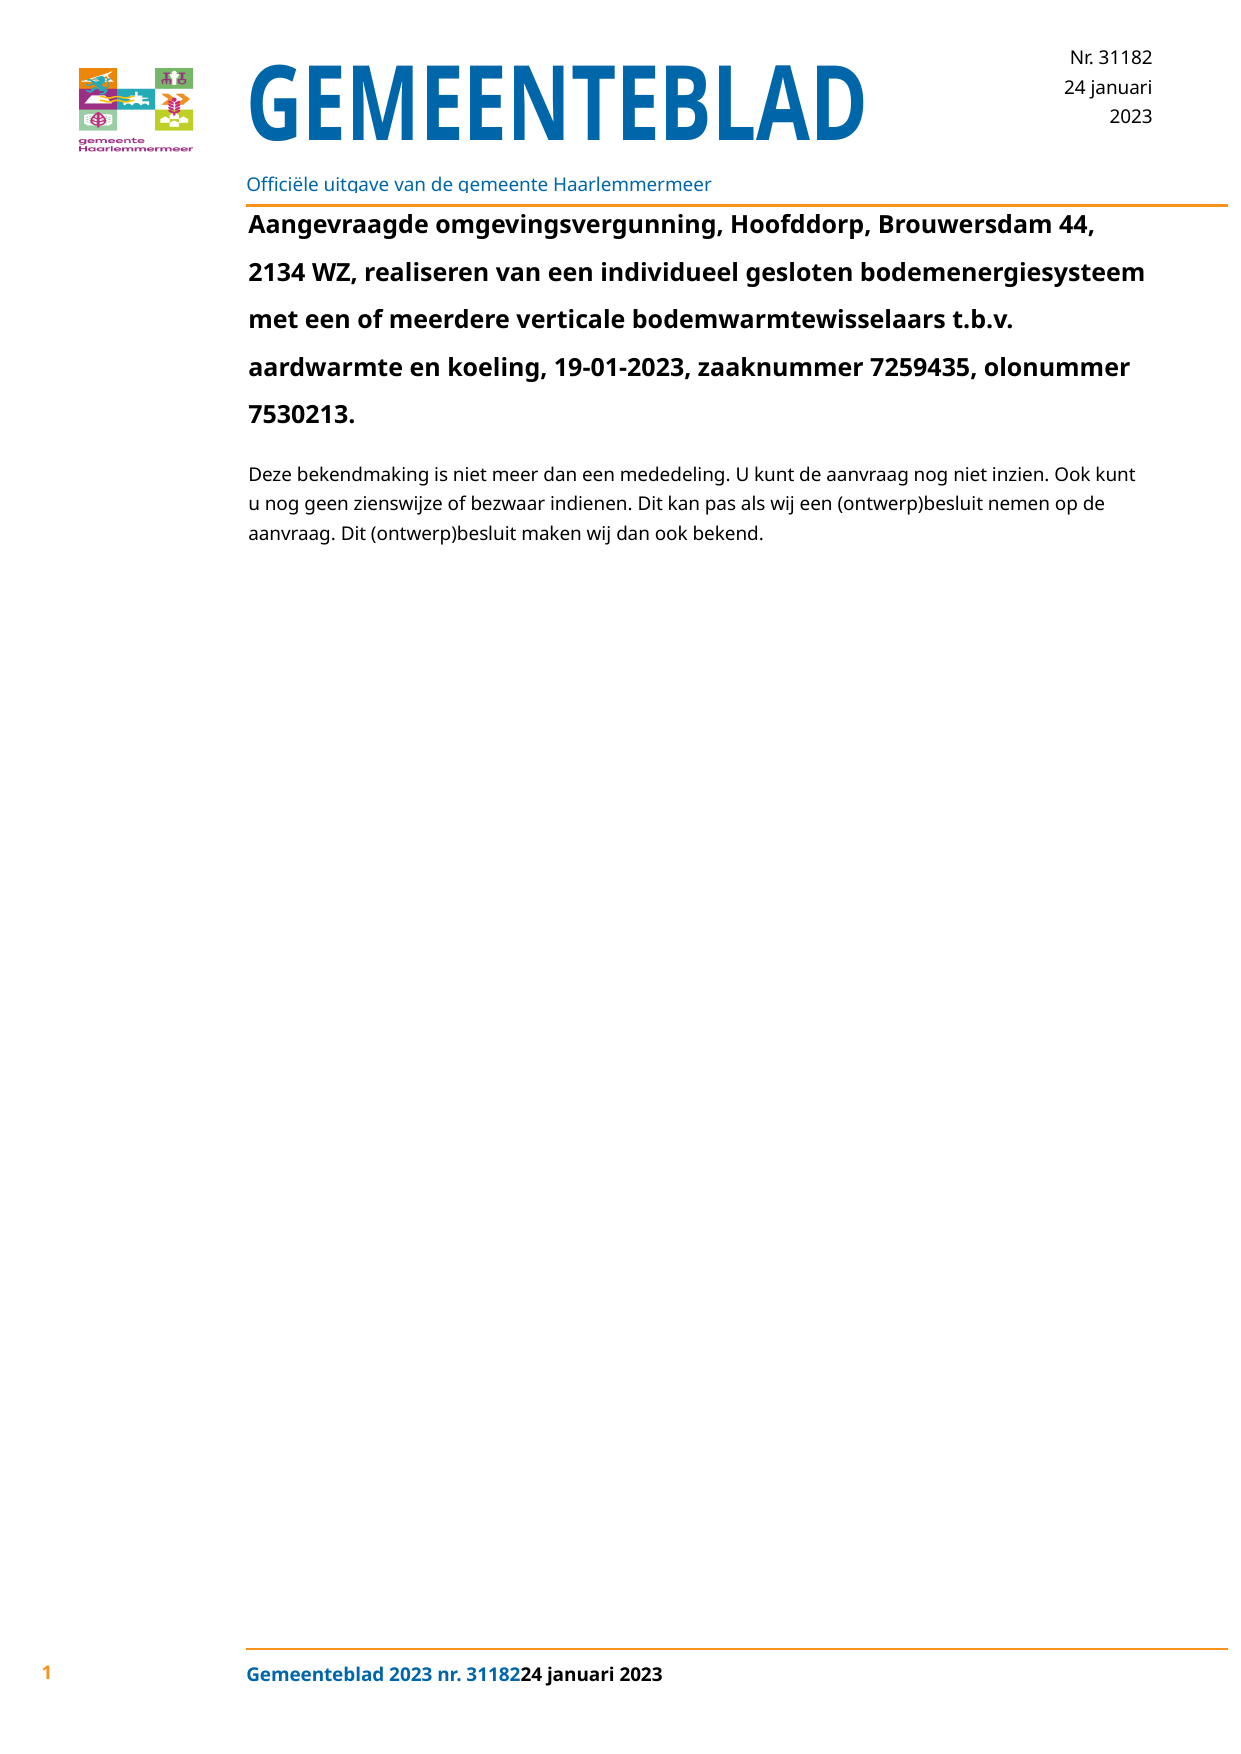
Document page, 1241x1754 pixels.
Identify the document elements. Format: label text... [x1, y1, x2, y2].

text Aangevraagde omgevingsvergunning, Hoofddorp, Brouwersdam 44, 2134 WZ, realiseren van een individueel gesloten bodemenergiesysteem met een of meerdere verticale bodemwarmtewisselaars t.b.v. aardwarmte en koeling, 19-01-2023, zaaknummer 7259435, olonummer 7530213. [248, 207, 1152, 431]
text Deze bekendmaking is niet meer dan een mededeling. U kunt de aanvraag nog niet inzien. Ook kunt u nog geen zienswijze of bezwaar indienen. Dit kan pas als wij een (ontwerp)besluit nemen op de aanvraag. Dit (ontwerp)besluit maken wij dan ook bekend. [248, 461, 1152, 546]
picture [41, 47, 231, 172]
